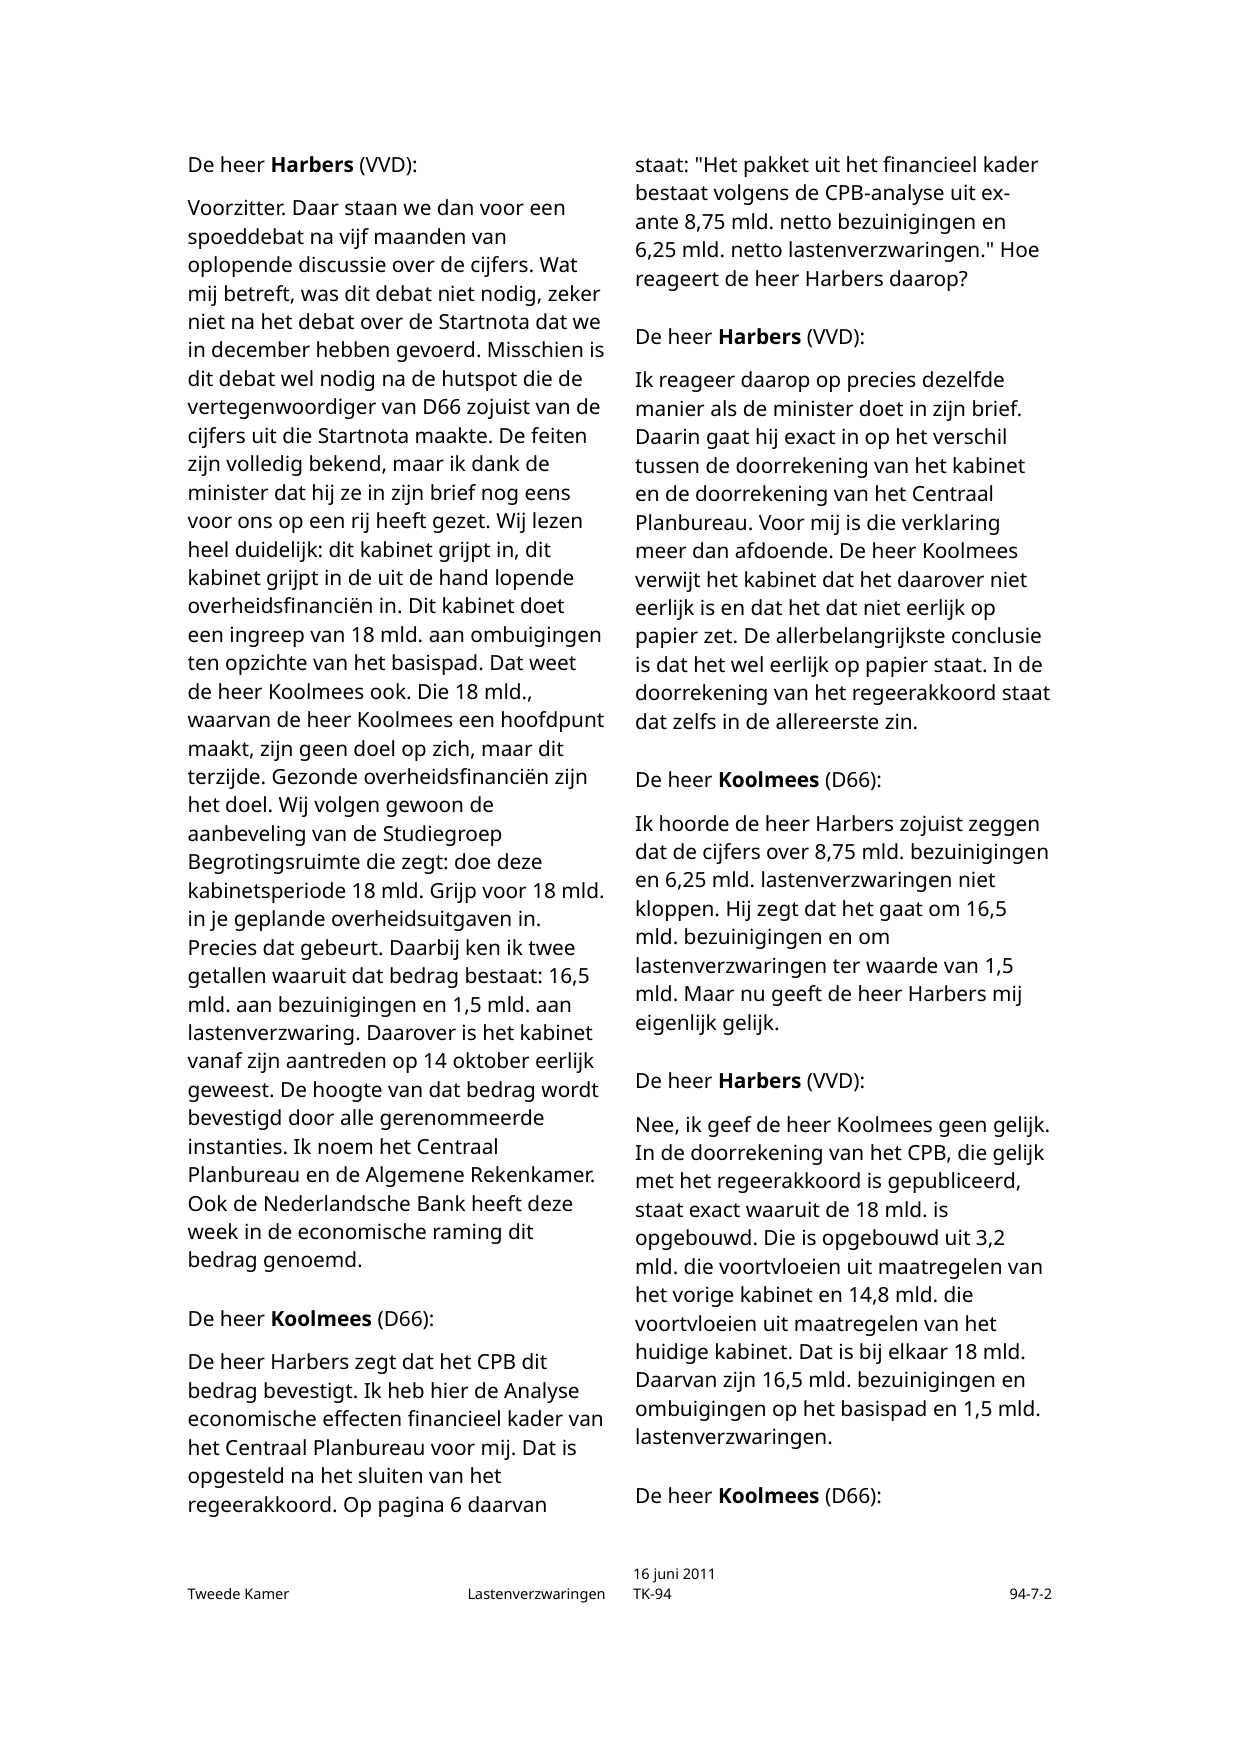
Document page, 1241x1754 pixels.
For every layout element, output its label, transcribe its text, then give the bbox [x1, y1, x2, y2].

text De heer Koolmees (D66): [635, 1481, 1053, 1509]
text De heer Koolmees (D66): [187, 1304, 605, 1332]
text De heer Harbers zegt dat het CPB dit bedrag bevestigt. Ik heb hier de Analyse economische effecten financieel kader van het Centraal Planbureau voor mij. Dat is opgesteld na het sluiten van het regeerakkoord. Op pagina 6 daarvan [187, 1347, 605, 1518]
text Ik reageer daarop op precies dezelfde manier als de minister doet in zijn brief. Daarin gaat hij exact in op het verschil tussen de doorrekening van het kabinet en de doorrekening van het Centraal Planbureau. Voor mij is die verklaring meer dan afdoende. De heer Koolmees verwijt het kabinet dat het daarover niet eerlijk is en dat het dat niet eerlijk op papier zet. De allerbelangrijkste conclusie is dat het wel eerlijk op papier staat. In de doorrekening van het regeerakkoord staat dat zelfs in de allereerste zin. [635, 366, 1053, 735]
text De heer Harbers (VVD): [635, 322, 1053, 351]
text Ik hoorde de heer Harbers zojuist zeggen dat de cijfers over 8,75 mld. bezuinigingen en 6,25 mld. lastenverzwaringen niet kloppen. Hij zegt dat het gaat om 16,5 mld. bezuinigingen en om lastenverzwaringen ter waarde van 1,5 mld. Maar nu geeft de heer Harbers mij eigenlijk gelijk. [635, 809, 1053, 1036]
text Voorzitter. Daar staan we dan voor een spoeddebat na vijf maanden van oplopende discussie over de cijfers. Wat mij betreft, was dit debat niet nodig, zeker niet na het debat over de Startnota dat we in december hebben gevoerd. Misschien is dit debat wel nodig na de hutspot die de vertegenwoordiger van D66 zojuist van de cijfers uit die Startnota maakte. De feiten zijn volledig bekend, maar ik dank de minister dat hij ze in zijn brief nog eens voor ons op een rij heeft gezet. Wij lezen heel duidelijk: dit kabinet grijpt in, dit kabinet grijpt in de uit de hand lopende overheidsfinanciën in. Dit kabinet doet een ingreep van 18 mld. aan ombuigingen ten opzichte van het basispad. Dat weet de heer Koolmees ook. Die 18 mld., waarvan de heer Koolmees een hoofdpunt maakt, zijn geen doel op zich, maar dit terzijde. Gezonde overheidsfinanciën zijn het doel. Wij volgen gewoon de aanbeveling van de Studiegroep Begrotingsruimte die zegt: doe deze kabinetsperiode 18 mld. Grijp voor 18 mld. in je geplande overheidsuitgaven in. Precies dat gebeurt. Daarbij ken ik twee getallen waaruit dat bedrag bestaat: 16,5 mld. aan bezuinigingen en 1,5 mld. aan lastenverzwaring. Daarover is het kabinet vanaf zijn aantreden op 14 oktober eerlijk geweest. De hoogte van dat bedrag wordt bevestigd door alle gerenommeerde instanties. Ik noem het Centraal Planbureau en de Algemene Rekenkamer. Ook de Nederlandsche Bank heeft deze week in de economische raming dit bedrag genoemd. [187, 193, 605, 1274]
text De heer Harbers (VVD): [187, 150, 605, 178]
text staat: "Het pakket uit het financieel kader bestaat volgens de CPB-analyse uit ex-ante 8,75 mld. netto bezuinigingen en 6,25 mld. netto lastenverzwaringen." Hoe reageert de heer Harbers daarop? [635, 150, 1053, 292]
text Nee, ik geef de heer Koolmees geen gelijk. In de doorrekening van het CPB, die gelijk met het regeerakkoord is gepubliceerd, staat exact waaruit de 18 mld. is opgebouwd. Die is opgebouwd uit 3,2 mld. die voortvloeien uit maatregelen van het vorige kabinet en 14,8 mld. die voortvloeien uit maatregelen van het huidige kabinet. Dat is bij elkaar 18 mld. Daarvan zijn 16,5 mld. bezuinigingen en ombuigingen op het basispad en 1,5 mld. lastenverzwaringen. [635, 1110, 1053, 1451]
text De heer Harbers (VVD): [635, 1066, 1053, 1095]
text De heer Koolmees (D66): [635, 765, 1053, 794]
